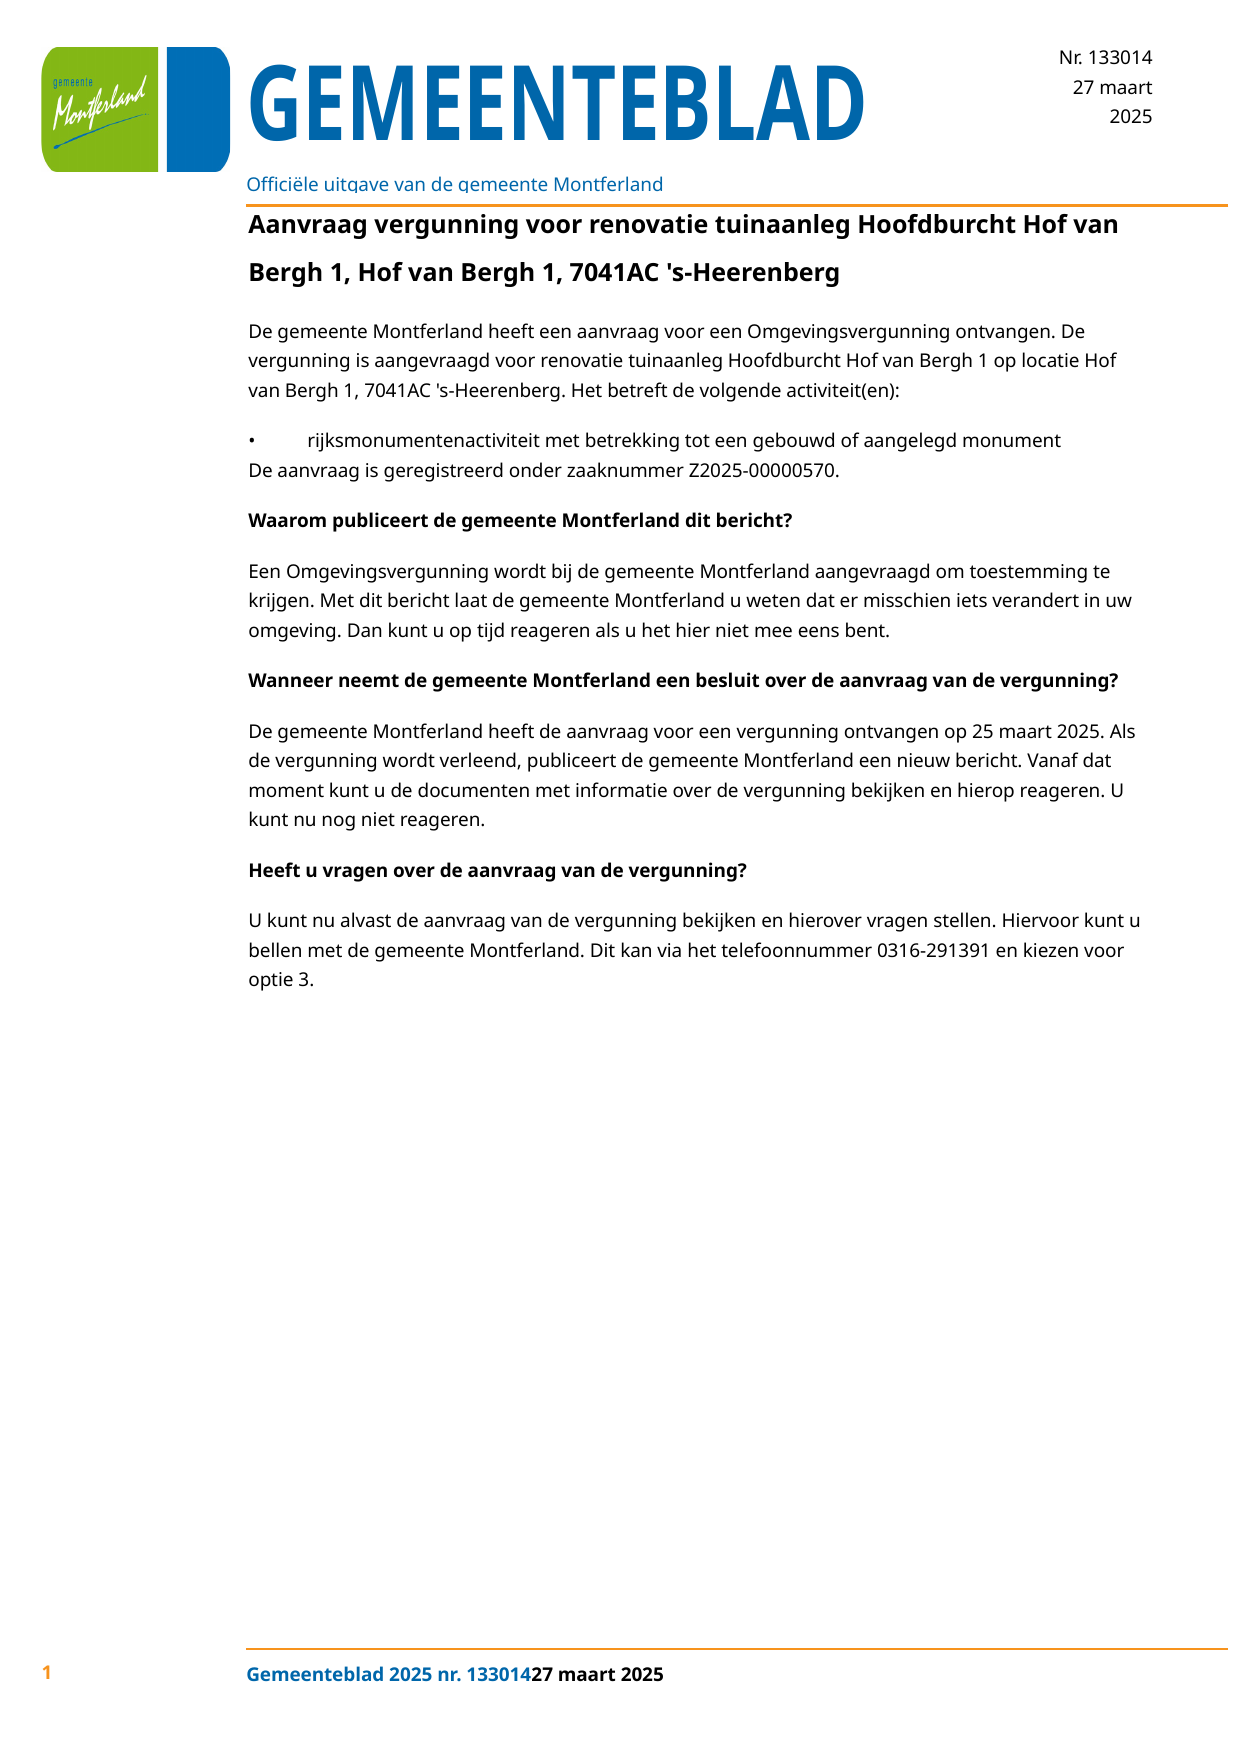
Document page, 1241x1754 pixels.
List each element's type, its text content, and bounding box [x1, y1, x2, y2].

text Aanvraag vergunning voor renovatie tuinaanleg Hoofdburcht Hof van Bergh 1, Hof van Bergh 1, 7041AC 's-Heerenberg [248, 207, 1152, 288]
text De aanvraag is geregistreerd onder zaaknummer Z2025-00000570. [248, 457, 1152, 483]
text De gemeente Montferland heeft een aanvraag voor een Omgevingsvergunning ontvangen. De vergunning is aangevraagd voor renovatie tuinaanleg Hoofdburcht Hof van Bergh 1 op locatie Hof van Bergh 1, 7041AC 's-Heerenberg. Het betreft de volgende activiteit(en): [248, 318, 1152, 403]
list rijksmonumentenactiviteit met betrekking tot een gebouwd of aangelegd monument [248, 427, 1152, 453]
picture [41, 47, 231, 172]
text Waarom publiceert de gemeente Montferland dit bericht? [248, 507, 1152, 533]
text De gemeente Montferland heeft de aanvraag voor een vergunning ontvangen op 25 maart 2025. Als de vergunning wordt verleend, publiceert de gemeente Montferland een nieuw bericht. Vanaf dat moment kunt u de documenten met informatie over de vergunning bekijken en hierop reageren. U kunt nu nog niet reageren. [248, 718, 1152, 832]
text U kunt nu alvast de aanvraag van de vergunning bekijken en hierover vragen stellen. Hiervoor kunt u bellen met de gemeente Montferland. Dit kan via het telefoonnummer 0316-291391 en kiezen voor optie 3. [248, 907, 1152, 992]
text Heeft u vragen over de aanvraag van de vergunning? [248, 857, 1152, 883]
text Wanneer neemt de gemeente Montferland een besluit over de aanvraag van de vergunning? [248, 667, 1152, 693]
text Een Omgevingsvergunning wordt bij de gemeente Montferland aangevraagd om toestemming te krijgen. Met dit bericht laat de gemeente Montferland u weten dat er misschien iets verandert in uw omgeving. Dan kunt u op tijd reageren als u het hier niet mee eens bent. [248, 558, 1152, 643]
